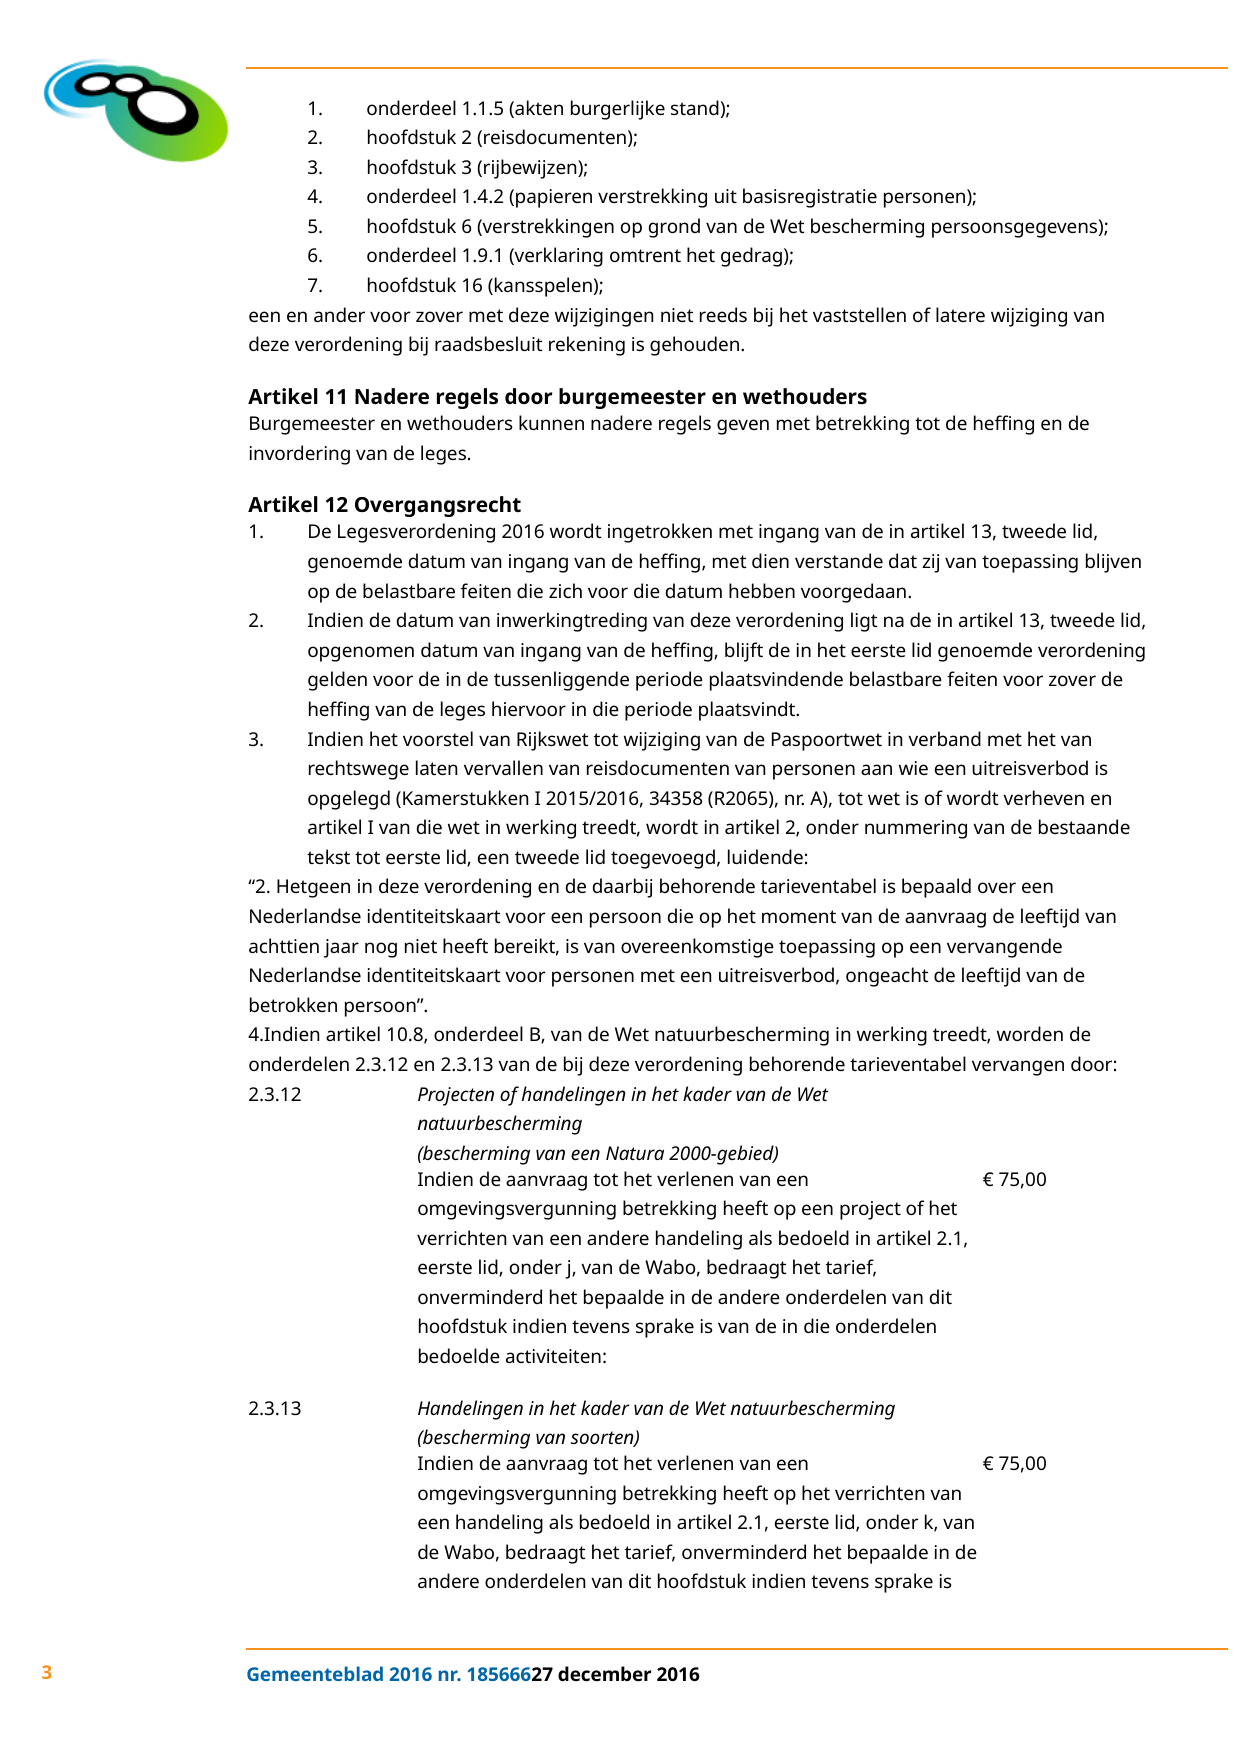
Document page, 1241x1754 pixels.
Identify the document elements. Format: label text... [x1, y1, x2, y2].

list hoofdstuk 6 (verstrekkingen op grond van de Wet bescherming persoonsgegevens); [307, 213, 1152, 239]
list hoofdstuk 16 (kansspelen); [307, 272, 1152, 298]
table_cell 2.3.13 [248, 1395, 417, 1450]
table_cell [248, 1450, 417, 1594]
text een en ander voor zover met deze wijzigingen niet reeds bij het vaststellen of latere wijziging van deze verordening bij raadsbesluit rekening is gehouden. [248, 302, 1152, 357]
list onderdeel 1.4.2 (papieren verstrekking uit basisregistratie personen); [307, 183, 1152, 209]
list Indien de datum van inwerkingtreding van deze verordening ligt na de in artikel 13, tweede lid, opgenomen datum van ingang van de heffing, blijft de in het eerste lid genoemde verordening gelden voor de in de tussenliggende periode plaatsvindende belastbare feiten voor zover de heffing van de leges hiervoor in die periode plaatsvindt. [248, 607, 1152, 722]
table_cell [248, 1166, 417, 1369]
picture [41, 47, 231, 172]
text Artikel 12 Overgangsrecht [248, 490, 1152, 519]
table_cell [248, 1369, 417, 1395]
list De Legesverordening 2016 wordt ingetrokken met ingang van de in artikel 13, tweede lid, genoemde datum van ingang van de heffing, met dien verstande dat zij van toepassing blijven op de belastbare feiten die zich voor die datum hebben voorgedaan. [248, 519, 1152, 604]
text “2. Hetgeen in deze verordening en de daarbij behorende tarieventabel is bepaald over een Nederlandse identiteitskaart voor een persoon die op het moment van de aanvraag de leeftijd van achttien jaar nog niet heeft bereikt, is van overeenkomstige toepassing op een vervangende Nederlandse identiteitskaart voor personen met een uitreisverbod, ongeacht de leeftijd van de betrokken persoon”. [248, 874, 1152, 1018]
table_cell [417, 1369, 983, 1395]
list hoofdstuk 2 (reisdocumenten); [307, 124, 1152, 150]
table_cell [983, 1369, 1152, 1395]
table_cell € 75,00 [983, 1166, 1152, 1369]
table_cell Handelingen in het kader van de Wet natuurbescherming (bescherming van soorten) [417, 1395, 983, 1450]
table_cell Indien de aanvraag tot het verlenen van een omgevingsvergunning betrekking heeft op het verrichten van een handeling als bedoeld in artikel 2.1, eerste lid, onder k, van de Wabo, bedraagt het tarief, onverminderd het bepaalde in de andere onderdelen van dit hoofdstuk indien tevens sprake is [417, 1450, 983, 1594]
list onderdeel 1.1.5 (akten burgerlijke stand); [307, 95, 1152, 121]
table_header [983, 1081, 1152, 1166]
table_header Projecten of handelingen in het kader van de Wet natuurbescherming (bescherming van een Natura 2000-gebied) [417, 1081, 983, 1166]
text 4.Indien artikel 10.8, onderdeel B, van de Wet natuurbescherming in werking treedt, worden de onderdelen 2.3.12 en 2.3.13 van de bij deze verordening behorende tarieventabel vervangen door: [248, 1022, 1152, 1077]
table_cell Indien de aanvraag tot het verlenen van een omgevingsvergunning betrekking heeft op een project of het verrichten van een andere handeling als bedoeld in artikel 2.1, eerste lid, onder j, van de Wabo, bedraagt het tarief, onverminderd het bepaalde in de andere onderdelen van dit hoofdstuk indien tevens sprake is van de in die onderdelen bedoelde activiteiten: [417, 1166, 983, 1369]
table_cell [983, 1395, 1152, 1450]
text Artikel 11 Nadere regels door burgemeester en wethouders [248, 382, 1152, 410]
list Indien het voorstel van Rijkswet tot wijziging van de Paspoortwet in verband met het van rechtswege laten vervallen van reisdocumenten van personen aan wie een uitreisverbod is opgelegd (Kamerstukken I 2015/2016, 34358 (R2065), nr. A), tot wet is of wordt verheven en artikel I van die wet in werking treedt, wordt in artikel 2, onder nummering van de bestaande tekst tot eerste lid, een tweede lid toegevoegd, luidende: [248, 726, 1152, 870]
list onderdeel 1.9.1 (verklaring omtrent het gedrag); [307, 243, 1152, 268]
table_header 2.3.12 [248, 1081, 417, 1166]
table_cell € 75,00 [983, 1450, 1152, 1594]
text Burgemeester en wethouders kunnen nadere regels geven met betrekking tot de heffing en de invordering van de leges. [248, 410, 1152, 466]
list hoofdstuk 3 (rijbewijzen); [307, 154, 1152, 180]
